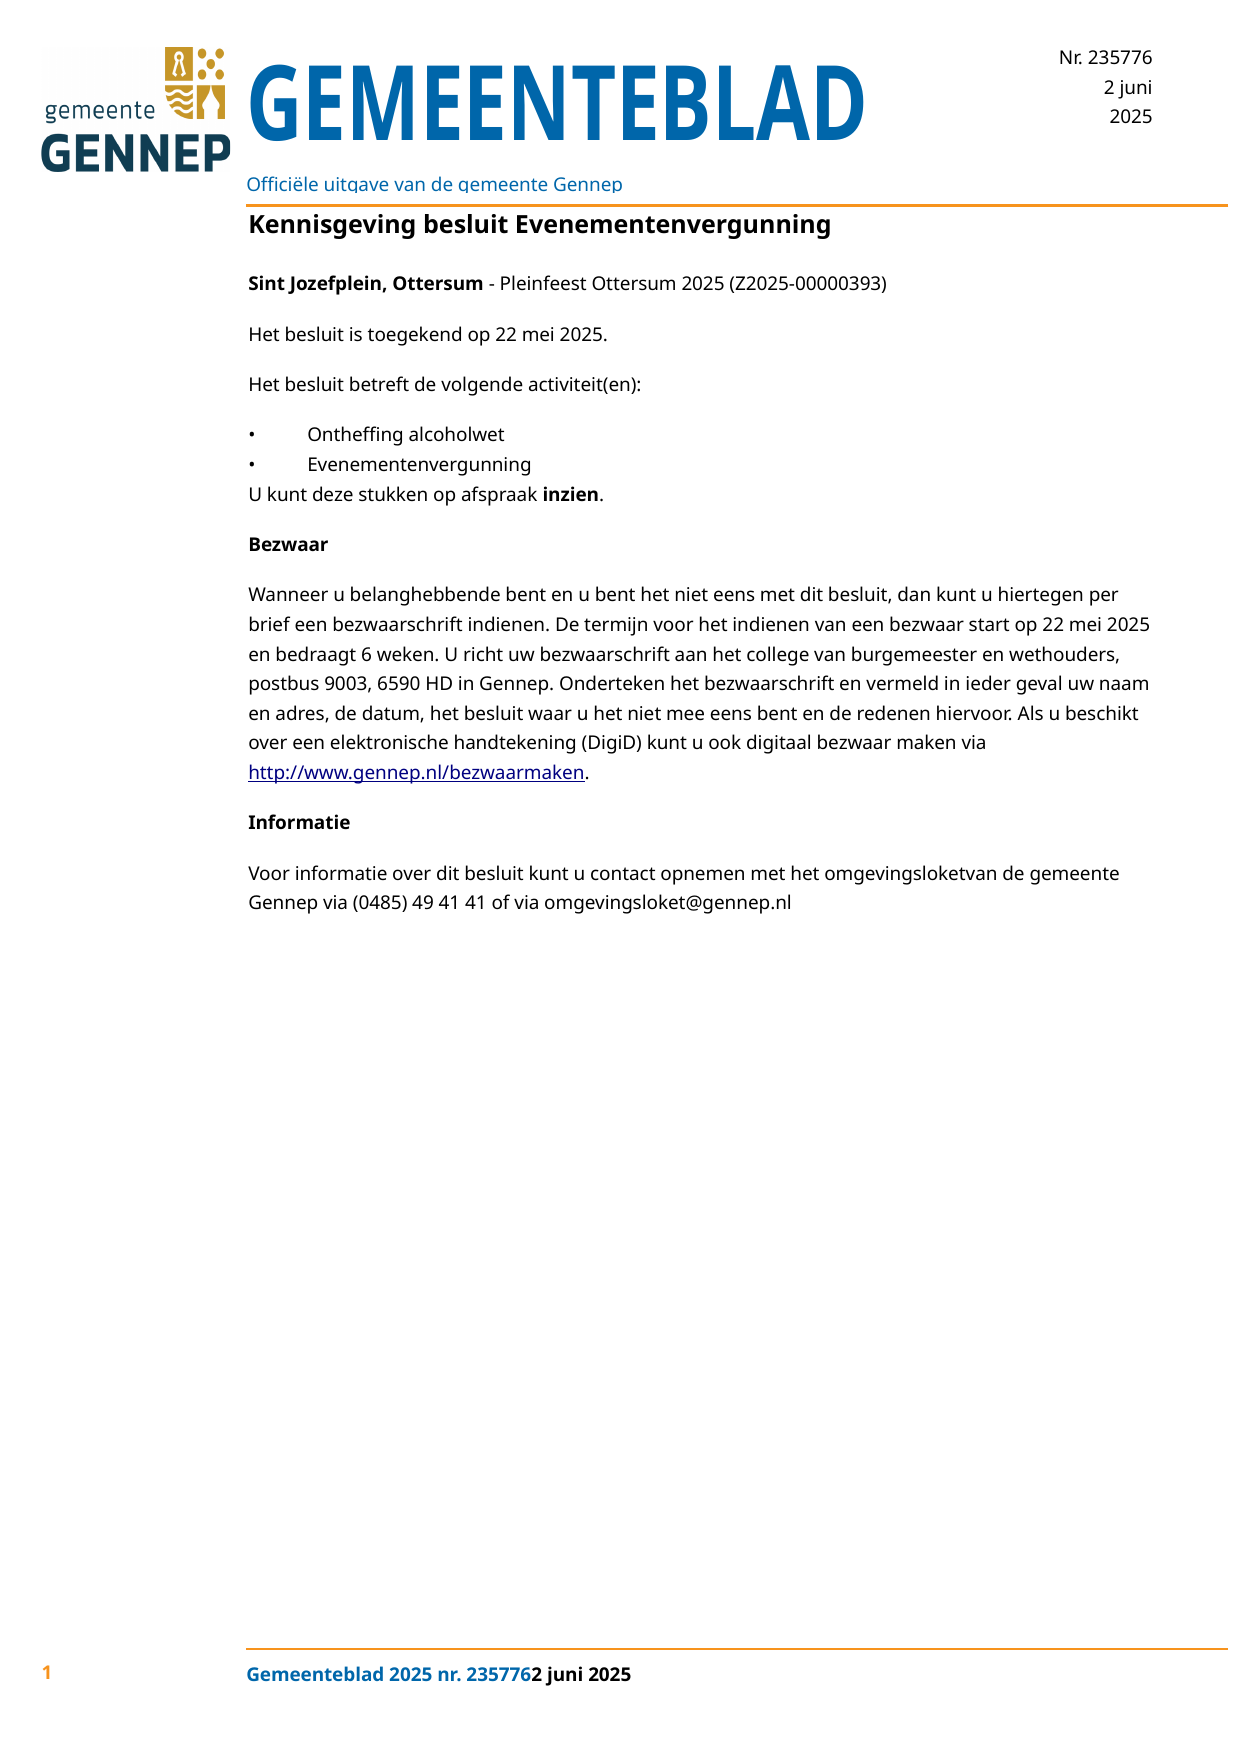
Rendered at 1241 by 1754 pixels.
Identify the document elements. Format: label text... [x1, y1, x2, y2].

text Wanneer u belanghebbende bent en u bent het niet eens met dit besluit, dan kunt u hiertegen per brief een bezwaarschrift indienen. De termijn voor het indienen van een bezwaar start op 22 mei 2025 en bedraagt 6 weken. U richt uw bezwaarschrift aan het college van burgemeester en wethouders, postbus 9003, 6590 HD in Gennep. Onderteken het bezwaarschrift en vermeld in ieder geval uw naam en adres, de datum, het besluit waar u het niet mee eens bent en de redenen hiervoor. Als u beschikt over een elektronische handtekening (DigiD) kunt u ook digitaal bezwaar maken via http://www.gennep.nl/bezwaarmaken. [248, 582, 1152, 785]
text Het besluit is toegekend op 22 mei 2025. [248, 321, 1152, 346]
list Ontheffing alcoholwet [248, 422, 1152, 447]
list Evenementenvergunning [248, 451, 1152, 477]
text Kennisgeving besluit Evenementenvergunning [248, 207, 1152, 241]
text Het besluit betreft de volgende activiteit(en): [248, 371, 1152, 397]
text Informatie [248, 809, 1152, 835]
text U kunt deze stukken op afspraak inzien. [248, 481, 1152, 506]
picture [41, 47, 231, 172]
text Bezwaar [248, 531, 1152, 557]
text Sint Jozefplein, Ottersum - Pleinfeest Ottersum 2025 (Z2025-00000393) [248, 270, 1152, 296]
text Voor informatie over dit besluit kunt u contact opnemen met het omgevingsloketvan de gemeente Gennep via (0485) 49 41 41 of via omgevingsloket@gennep.nl [248, 860, 1152, 915]
